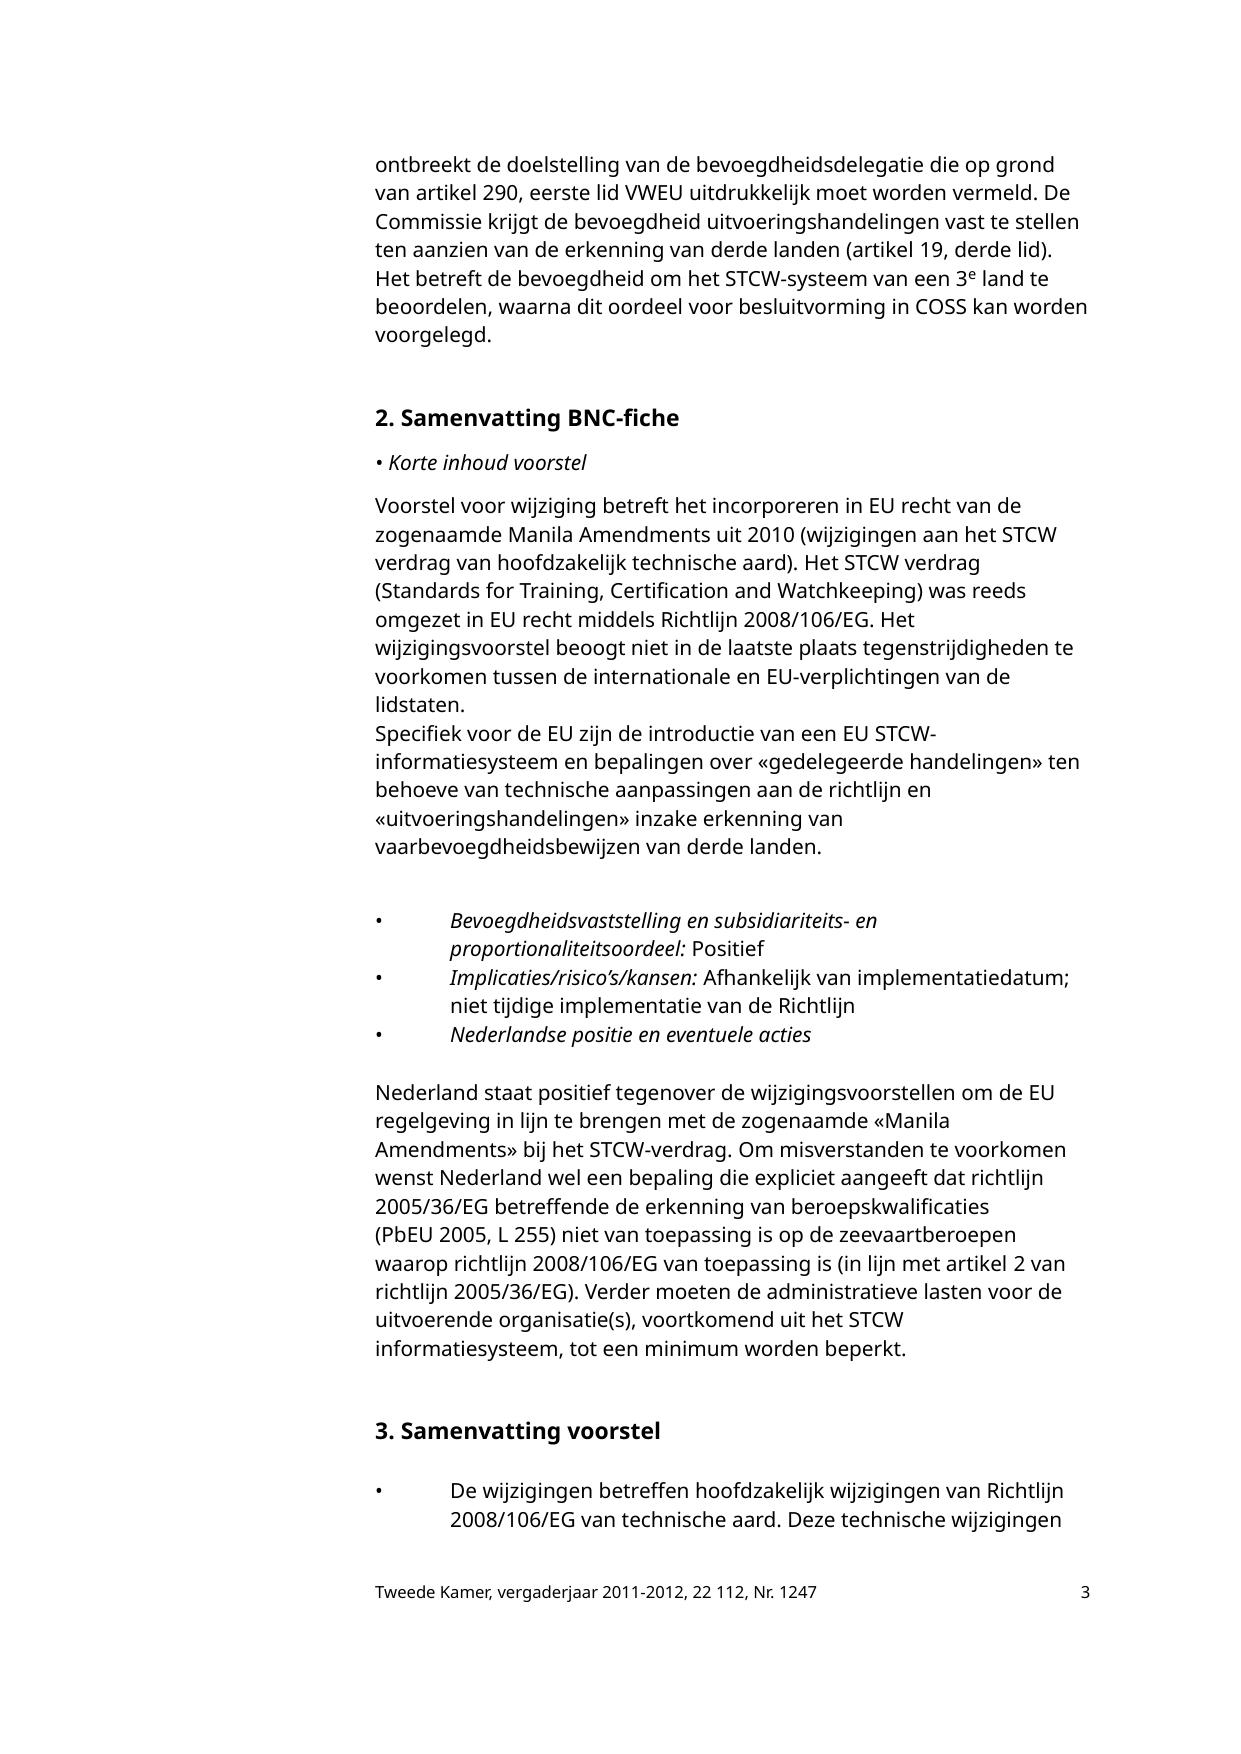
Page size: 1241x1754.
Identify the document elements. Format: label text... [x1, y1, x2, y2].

subtitle 2. Samenvatting BNC-fiche [375, 402, 1090, 433]
subtitle 3. Samenvatting voorstel [375, 1415, 1090, 1446]
list Implicaties/risico’s/kansen: Afhankelijk van implementatiedatum; niet tijdige implementatie van de Richtlijn [375, 963, 1090, 1020]
text Specifiek voor de EU zijn de introductie van een EU STCW-informatiesysteem en bepalingen over «gedelegeerde handelingen» ten behoeve van technische aanpassingen aan de richtlijn en «uitvoeringshandelingen» inzake erkenning van vaarbevoegdheidsbewijzen van derde landen. [375, 719, 1090, 861]
list De wijzigingen betreffen hoofdzakelijk wijzigingen van Richtlijn 2008/106/EG van technische aard. Deze technische wijzigingen [375, 1476, 1090, 1533]
list Bevoegdheidsvaststelling en subsidiariteits- en proportionaliteitsoordeel: Positief [375, 906, 1090, 963]
list Nederlandse positie en eventuele acties [375, 1020, 1090, 1048]
text ontbreekt de doelstelling van de bevoegdheidsdelegatie die op grond van artikel 290, eerste lid VWEU uitdrukkelijk moet worden vermeld. De Commissie krijgt de bevoegdheid uitvoeringshandelingen vast te stellen ten aanzien van de erkenning van derde landen (artikel 19, derde lid). Het betreft de bevoegdheid om het STCW-systeem van een 3e land te beoordelen, waarna dit oordeel voor besluitvorming in COSS kan worden voorgelegd. [375, 150, 1090, 349]
text Voorstel voor wijziging betreft het incorporeren in EU recht van de zogenaamde Manila Amendments uit 2010 (wijzigingen aan het STCW verdrag van hoofdzakelijk technische aard). Het STCW verdrag (Standards for Training, Certification and Watchkeeping) was reeds omgezet in EU recht middels Richtlijn 2008/106/EG. Het wijzigingsvoorstel beoogt niet in de laatste plaats tegenstrijdigheden te voorkomen tussen de internationale en EU-verplichtingen van de lidstaten. [375, 491, 1090, 719]
text Nederland staat positief tegenover de wijzigingsvoorstellen om de EU regelgeving in lijn te brengen met de zogenaamde «Manila Amendments» bij het STCW-verdrag. Om misverstanden te voorkomen wenst Nederland wel een bepaling die expliciet aangeeft dat richtlijn 2005/36/EG betreffende de erkenning van beroepskwalificaties (PbEU 2005, L 255) niet van toepassing is op de zeevaartberoepen waarop richtlijn 2008/106/EG van toepassing is (in lijn met artikel 2 van richtlijn 2005/36/EG). Verder moeten de administratieve lasten voor de uitvoerende organisatie(s), voortkomend uit het STCW informatiesysteem, tot een minimum worden beperkt. [375, 1078, 1090, 1362]
text • Korte inhoud voorstel [375, 448, 1090, 476]
